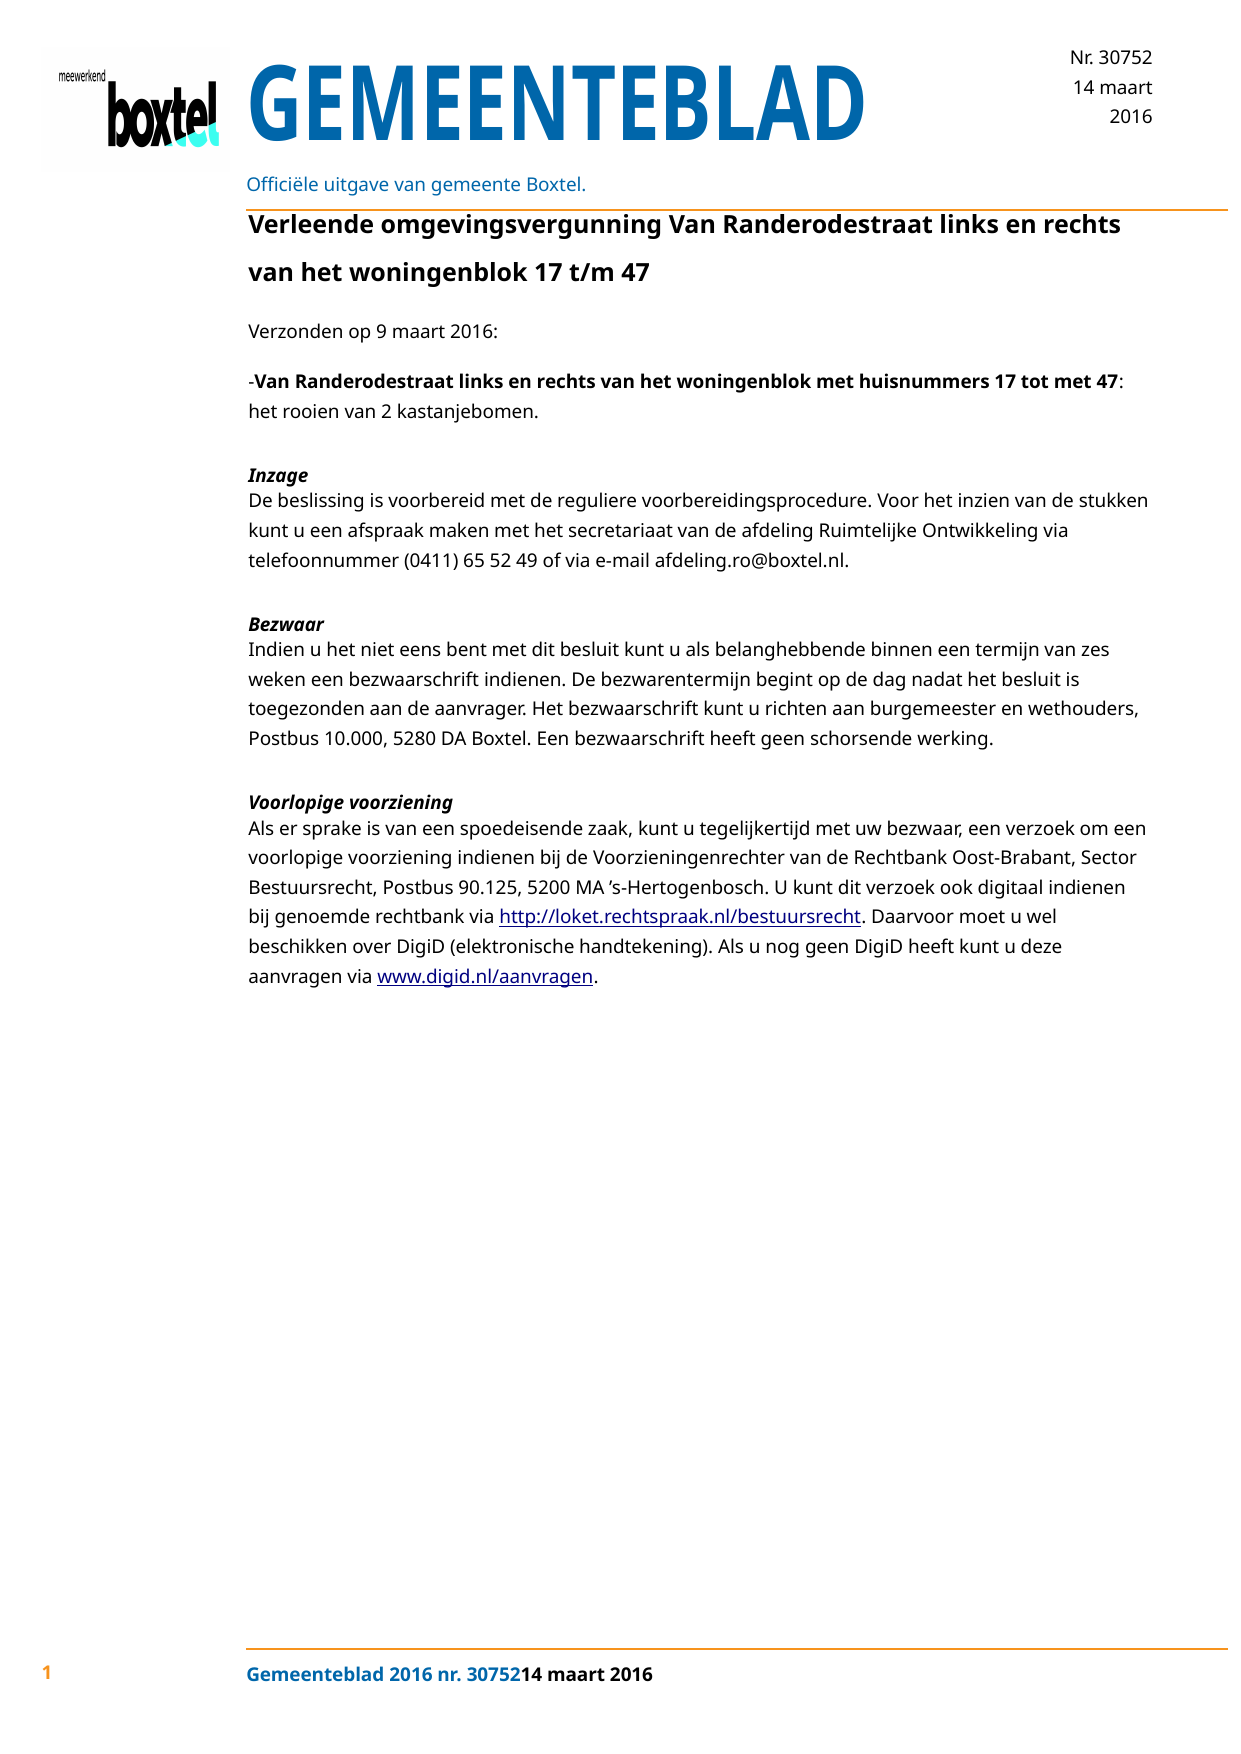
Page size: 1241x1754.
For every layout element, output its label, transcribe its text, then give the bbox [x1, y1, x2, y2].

text Als er sprake is van een spoedeisende zaak, kunt u tegelijkertijd met uw bezwaar, een verzoek om een voorlopige voorziening indienen bij de Voorzieningenrechter van de Rechtbank Oost-Brabant, Sector Bestuursrecht, Postbus 90.125, 5200 MA ’s-Hertogenbosch. U kunt dit verzoek ook digitaal indienen bij genoemde rechtbank via http://loket.rechtspraak.nl/bestuursrecht. Daarvoor moet u wel beschikken over DigiD (elektronische handtekening). Als u nog geen DigiD heeft kunt u deze aanvragen via www.digid.nl/aanvragen. [248, 815, 1152, 988]
text Verleende omgevingsvergunning Van Randerodestraat links en rechts van het woningenblok 17 t/m 47 [248, 211, 1152, 288]
text Indien u het niet eens bent met dit besluit kunt u als belanghebbende binnen een termijn van zes weken een bezwaarschrift indienen. De bezwarentermijn begint op de dag nadat het besluit is toegezonden aan de aanvrager. Het bezwaarschrift kunt u richten aan burgemeester en wethouders, Postbus 10.000, 5280 DA Boxtel. Een bezwaarschrift heeft geen schorsende werking. [248, 636, 1152, 751]
text De beslissing is voorbereid met de reguliere voorbereidingsprocedure. Voor het inzien van de stukken kunt u een afspraak maken met het secretariaat van de afdeling Ruimtelijke Ontwikkeling via telefoonnummer (0411) 65 52 49 of via e-mail afdeling.ro@boxtel.nl. [248, 488, 1152, 572]
text -Van Randerodestraat links en rechts van het woningenblok met huisnummers 17 tot met 47: het rooien van 2 kastanjebomen. [248, 368, 1152, 424]
text Voorlopige voorziening [248, 789, 1152, 815]
picture [41, 47, 231, 172]
text Bezwaar [248, 611, 1152, 636]
text Inzage [248, 462, 1152, 488]
text Verzonden op 9 maart 2016: [248, 318, 1152, 344]
